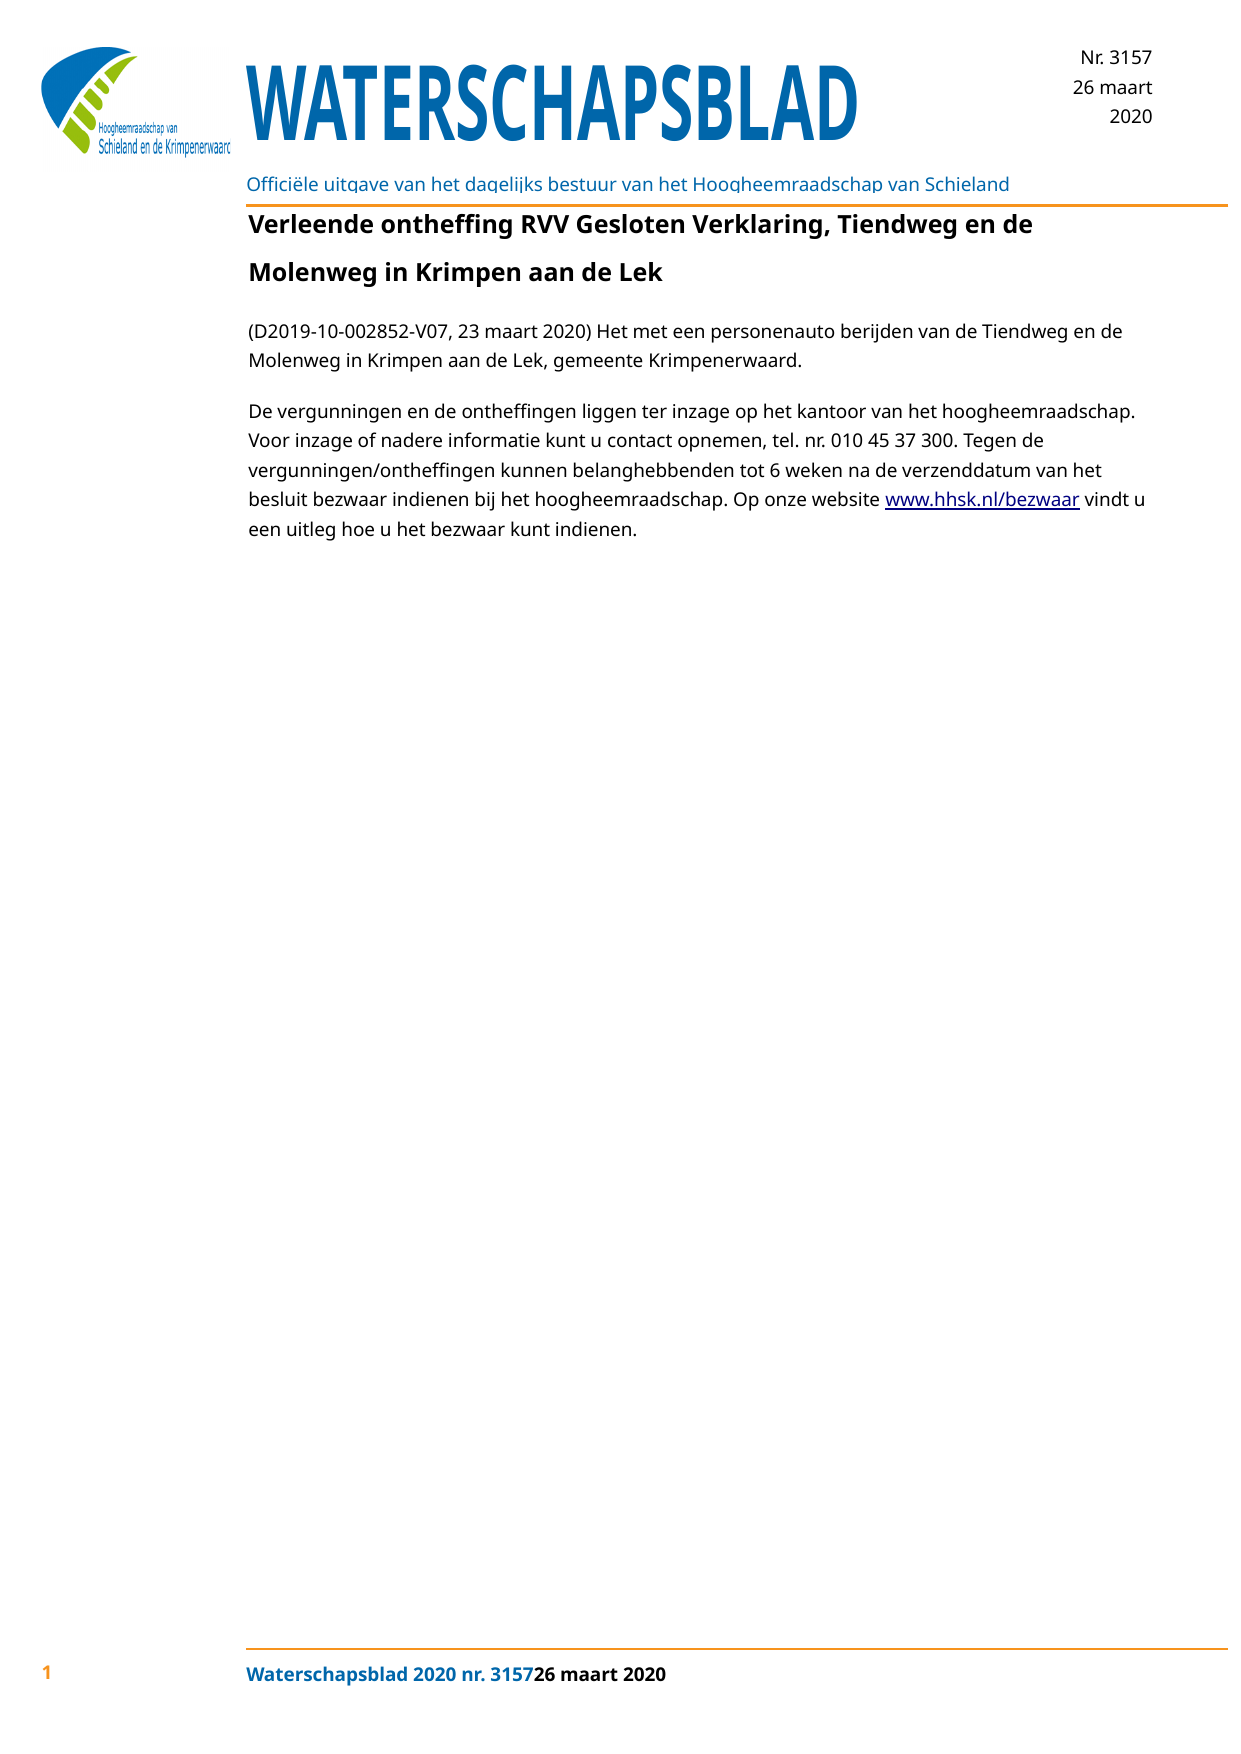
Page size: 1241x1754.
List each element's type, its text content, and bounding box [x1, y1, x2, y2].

text Verleende ontheffing RVV Gesloten Verklaring, Tiendweg en de Molenweg in Krimpen aan de Lek [248, 207, 1152, 288]
text (D2019-10-002852-V07, 23 maart 2020) Het met een personenauto berijden van de Tiendweg en de Molenweg in Krimpen aan de Lek, gemeente Krimpenerwaard. [248, 318, 1152, 373]
picture [41, 47, 231, 172]
text De vergunningen en de ontheffingen liggen ter inzage op het kantoor van het hoogheemraadschap. Voor inzage of nadere informatie kunt u contact opnemen, tel. nr. 010 45 37 300. Tegen de vergunningen/ontheffingen kunnen belanghebbenden tot 6 weken na de verzenddatum van het besluit bezwaar indienen bij het hoogheemraadschap. Op onze website www.hhsk.nl/bezwaar vindt u een uitleg hoe u het bezwaar kunt indienen. [248, 398, 1152, 542]
